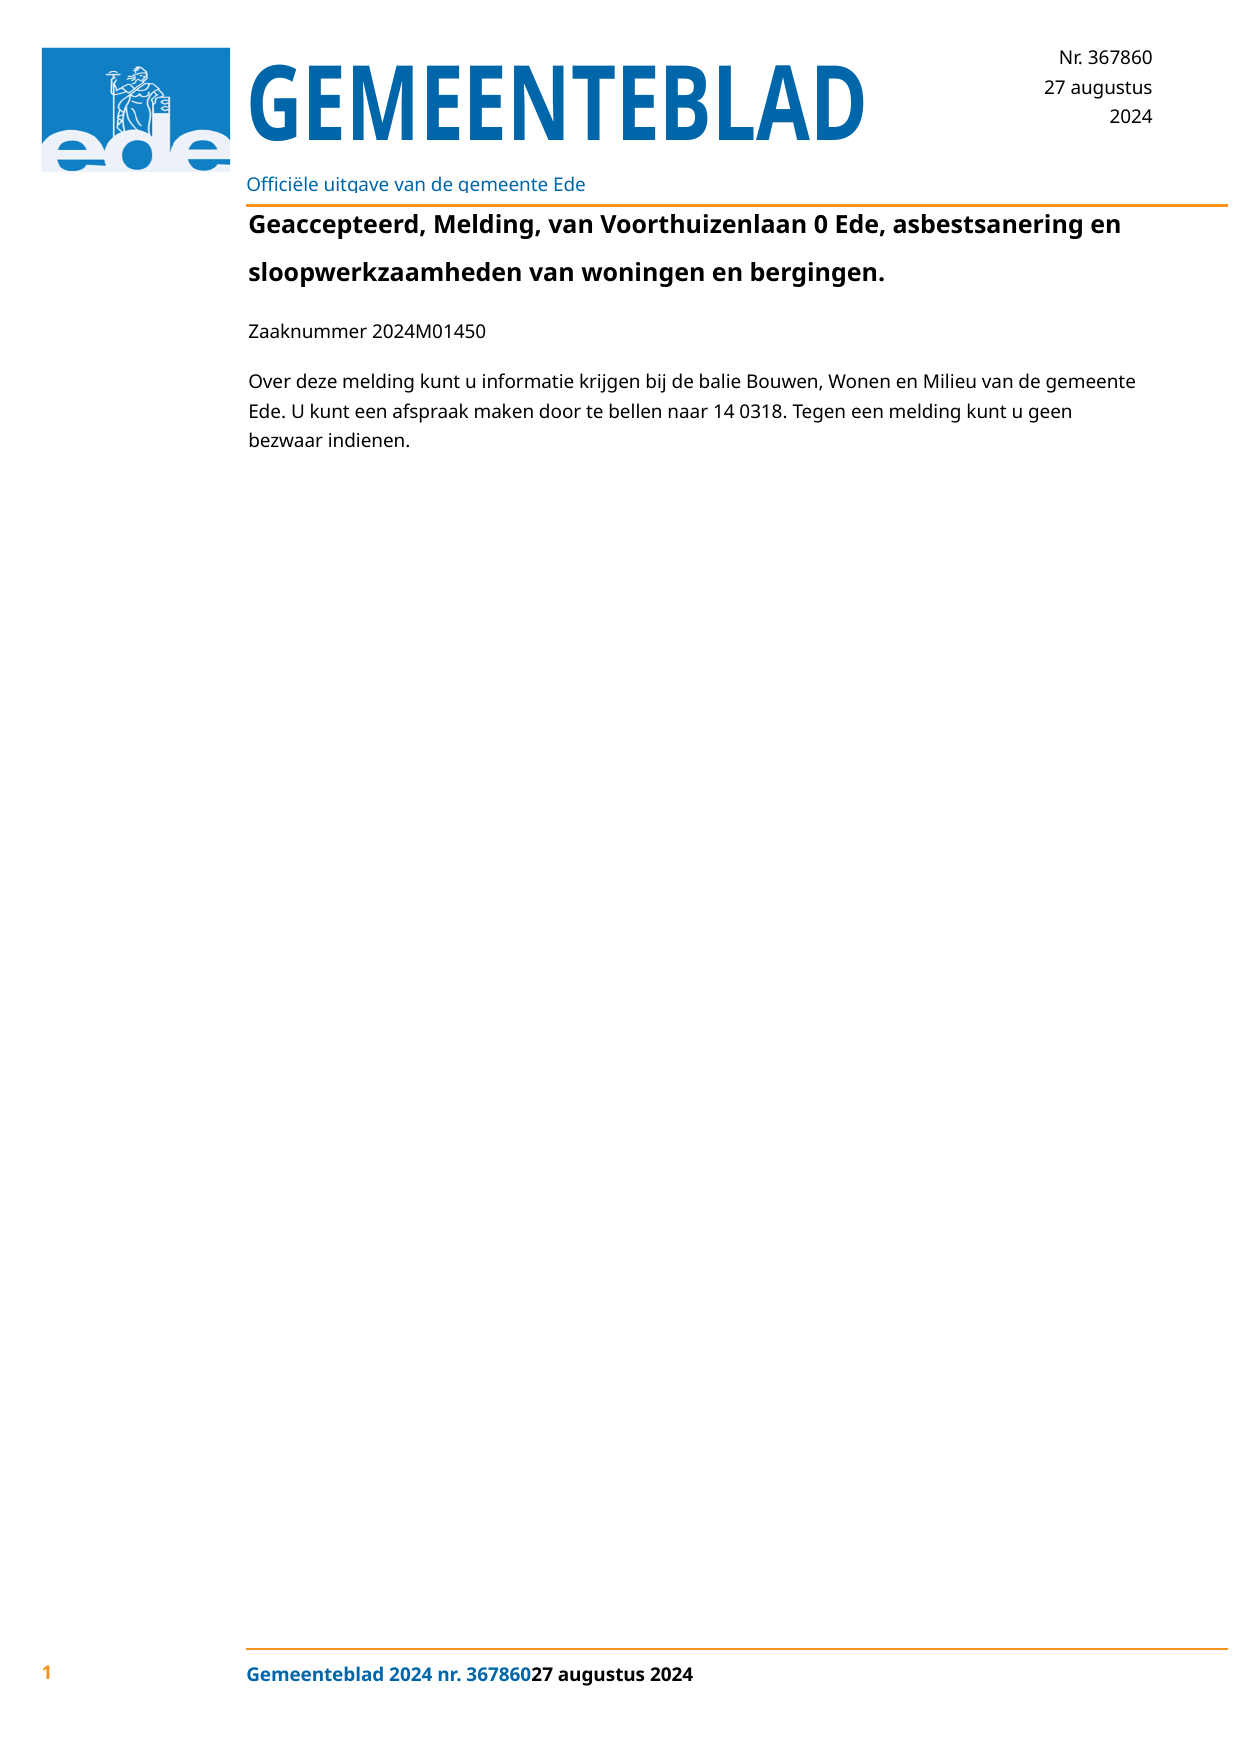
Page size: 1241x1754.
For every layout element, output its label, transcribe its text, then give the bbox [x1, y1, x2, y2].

text Zaaknummer 2024M01450 [248, 318, 1152, 344]
picture [41, 47, 231, 172]
text Geaccepteerd, Melding, van Voorthuizenlaan 0 Ede, asbestsanering en sloopwerkzaamheden van woningen en bergingen. [248, 207, 1152, 288]
text Over deze melding kunt u informatie krijgen bij de balie Bouwen, Wonen en Milieu van de gemeente Ede. U kunt een afspraak maken door te bellen naar 14 0318. Tegen een melding kunt u geen bezwaar indienen. [248, 368, 1152, 453]
